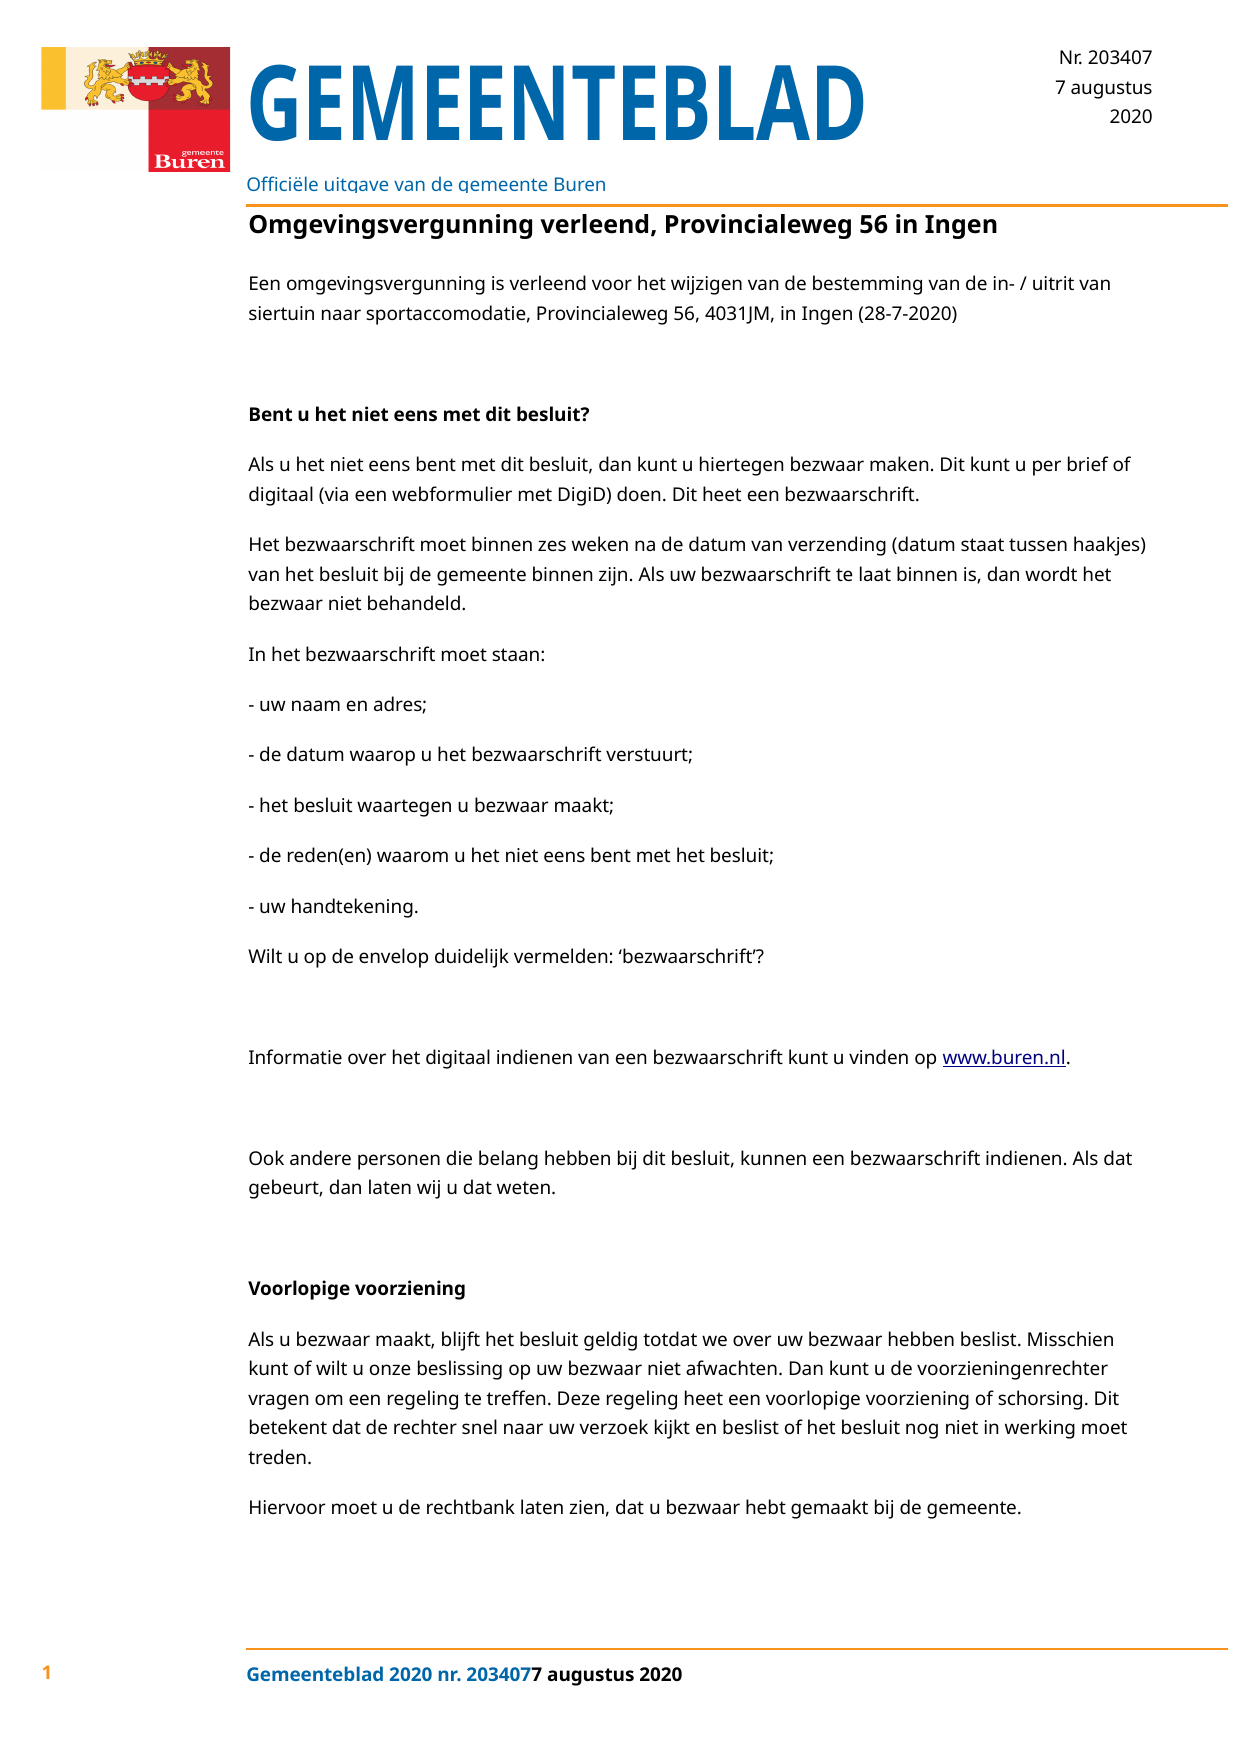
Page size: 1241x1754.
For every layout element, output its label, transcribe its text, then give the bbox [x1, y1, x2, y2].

text - uw handtekening. [248, 893, 1152, 918]
text - het besluit waartegen u bezwaar maakt; [248, 792, 1152, 818]
text Informatie over het digitaal indienen van een bezwaarschrift kunt u vinden op www.buren.nl. [248, 1044, 1152, 1070]
text Omgevingsvergunning verleend, Provincialeweg 56 in Ingen [248, 207, 1152, 241]
text Een omgevingsvergunning is verleend voor het wijzigen van de bestemming van de in- / uitrit van siertuin naar sportaccomodatie, Provincialeweg 56, 4031JM, in Ingen (28-7-2020) [248, 270, 1152, 326]
text Als u bezwaar maakt, blijft het besluit geldig totdat we over uw bezwaar hebben beslist. Misschien kunt of wilt u onze beslissing op uw bezwaar niet afwachten. Dan kunt u de voorzieningenrechter vragen om een regeling te treffen. Deze regeling heet een voorlopige voorziening of schorsing. Dit betekent dat de rechter snel naar uw verzoek kijkt en beslist of het besluit nog niet in werking moet treden. [248, 1326, 1152, 1470]
text In het bezwaarschrift moet staan: [248, 641, 1152, 666]
text Als u het niet eens bent met dit besluit, dan kunt u hiertegen bezwaar maken. Dit kunt u per brief of digitaal (via een webformulier met DigiD) doen. Dit heet een bezwaarschrift. [248, 451, 1152, 506]
text Ook andere personen die belang hebben bij dit besluit, kunnen een bezwaarschrift indienen. Als dat gebeurt, dan laten wij u dat weten. [248, 1145, 1152, 1200]
text Het bezwaarschrift moet binnen zes weken na de datum van verzending (datum staat tussen haakjes) van het besluit bij de gemeente binnen zijn. Als uw bezwaarschrift te laat binnen is, dan wordt het bezwaar niet behandeld. [248, 531, 1152, 616]
text Wilt u op de envelop duidelijk vermelden: ‘bezwaarschrift’? [248, 943, 1152, 969]
text - de datum waarop u het bezwaarschrift verstuurt; [248, 742, 1152, 767]
picture [41, 47, 231, 172]
text Voorlopige voorziening [248, 1275, 1152, 1301]
text Bent u het niet eens met dit besluit? [248, 401, 1152, 426]
text - uw naam en adres; [248, 691, 1152, 717]
text Hiervoor moet u de rechtbank laten zien, dat u bezwaar hebt gemaakt bij de gemeente. [248, 1494, 1152, 1520]
text - de reden(en) waarom u het niet eens bent met het besluit; [248, 842, 1152, 868]
